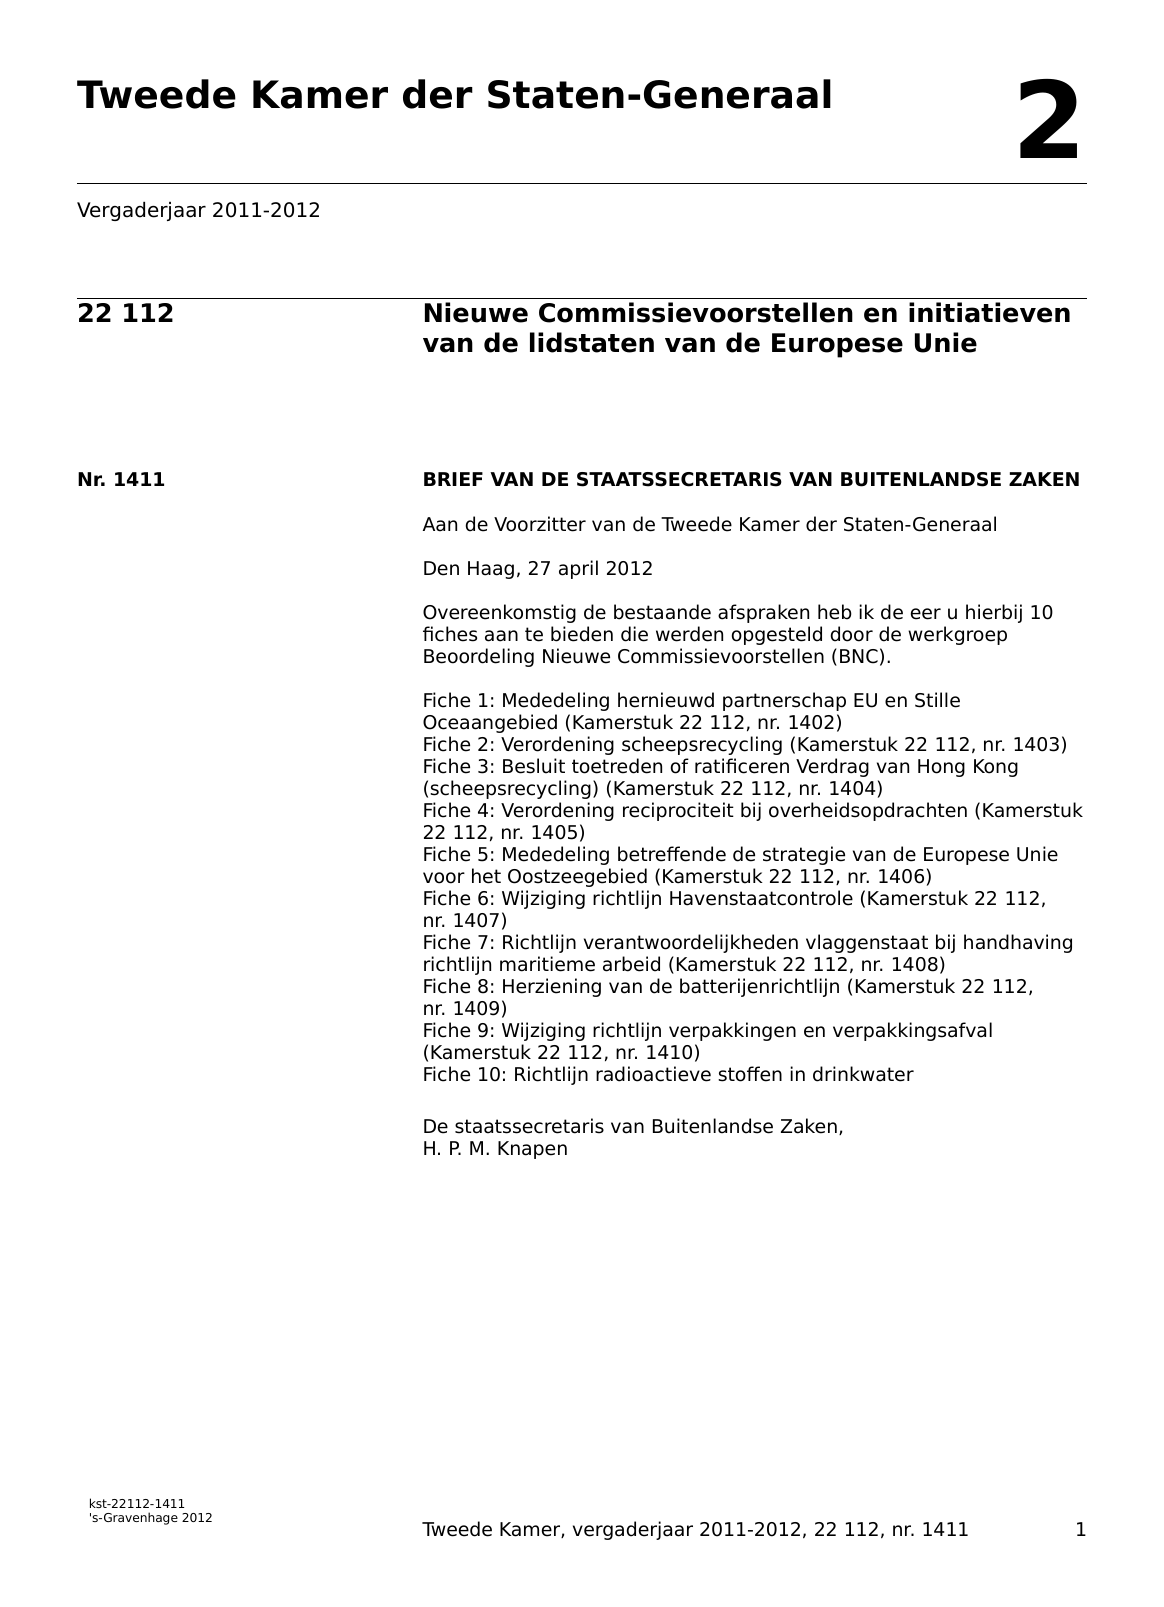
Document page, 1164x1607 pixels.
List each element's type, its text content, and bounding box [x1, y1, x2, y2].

text Fiche 1: Mededeling hernieuwd partnerschap EU en Stille Oceaangebied (Kamerstuk 22 112, nr. 1402) [422, 690, 1087, 734]
text Overeenkomstig de bestaande afspraken heb ik de eer u hierbij 10 fiches aan te bieden die werden opgesteld door de werkgroep Beoordeling Nieuwe Commissievoorstellen (BNC). [422, 602, 1087, 668]
text Fiche 7: Richtlijn verantwoordelijkheden vlaggenstaat bij handhaving richtlijn maritieme arbeid (Kamerstuk 22 112, nr. 1408) [422, 932, 1087, 976]
text Aan de Voorzitter van de Tweede Kamer der Staten-Generaal [422, 513, 1087, 536]
text Fiche 5: Mededeling betreffende de strategie van de Europese Unie voor het Oostzeegebied (Kamerstuk 22 112, nr. 1406) [422, 844, 1087, 888]
text 's-Gravenhage 2012 [88, 1511, 323, 1525]
text De staatssecretaris van Buitenlandse Zaken, H. P. M. Knapen [422, 1116, 1087, 1159]
text Fiche 10: Richtlijn radioactieve stoffen in drinkwater [422, 1064, 1087, 1086]
table_cell Vergaderjaar 2011-2012 [77, 184, 1087, 298]
table_header 2 [886, 59, 1087, 183]
text kst-22112-1411 [88, 1497, 323, 1511]
text Fiche 8: Herziening van de batterijenrichtlijn (Kamerstuk 22 112, nr. 1409) [422, 976, 1087, 1020]
table_header Tweede Kamer der Staten-Generaal [77, 59, 886, 183]
text Fiche 6: Wijziging richtlijn Havenstaatcontrole (Kamerstuk 22 112, nr. 1407) [422, 888, 1087, 932]
subtitle 22 112 Nieuwe Commissievoorstellen en initiatieven van de lidstaten van de Europese Unie [77, 299, 1087, 358]
text Fiche 2: Verordening scheepsrecycling (Kamerstuk 22 112, nr. 1403) [422, 734, 1087, 756]
text Den Haag, 27 april 2012 [422, 558, 1087, 580]
text Fiche 9: Wijziging richtlijn verpakkingen en verpakkingsafval (Kamerstuk 22 112, nr. 1410) [422, 1020, 1087, 1064]
text Fiche 3: Besluit toetreden of ratificeren Verdrag van Hong Kong (scheepsrecycling) (Kamerstuk 22 112, nr. 1404) [422, 756, 1087, 800]
text Fiche 4: Verordening reciprociteit bij overheidsopdrachten (Kamerstuk 22 112, nr. 1405) [422, 800, 1087, 844]
subtitle Nr. 1411 BRIEF VAN DE STAATSSECRETARIS VAN BUITENLANDSE ZAKEN [77, 469, 1087, 491]
